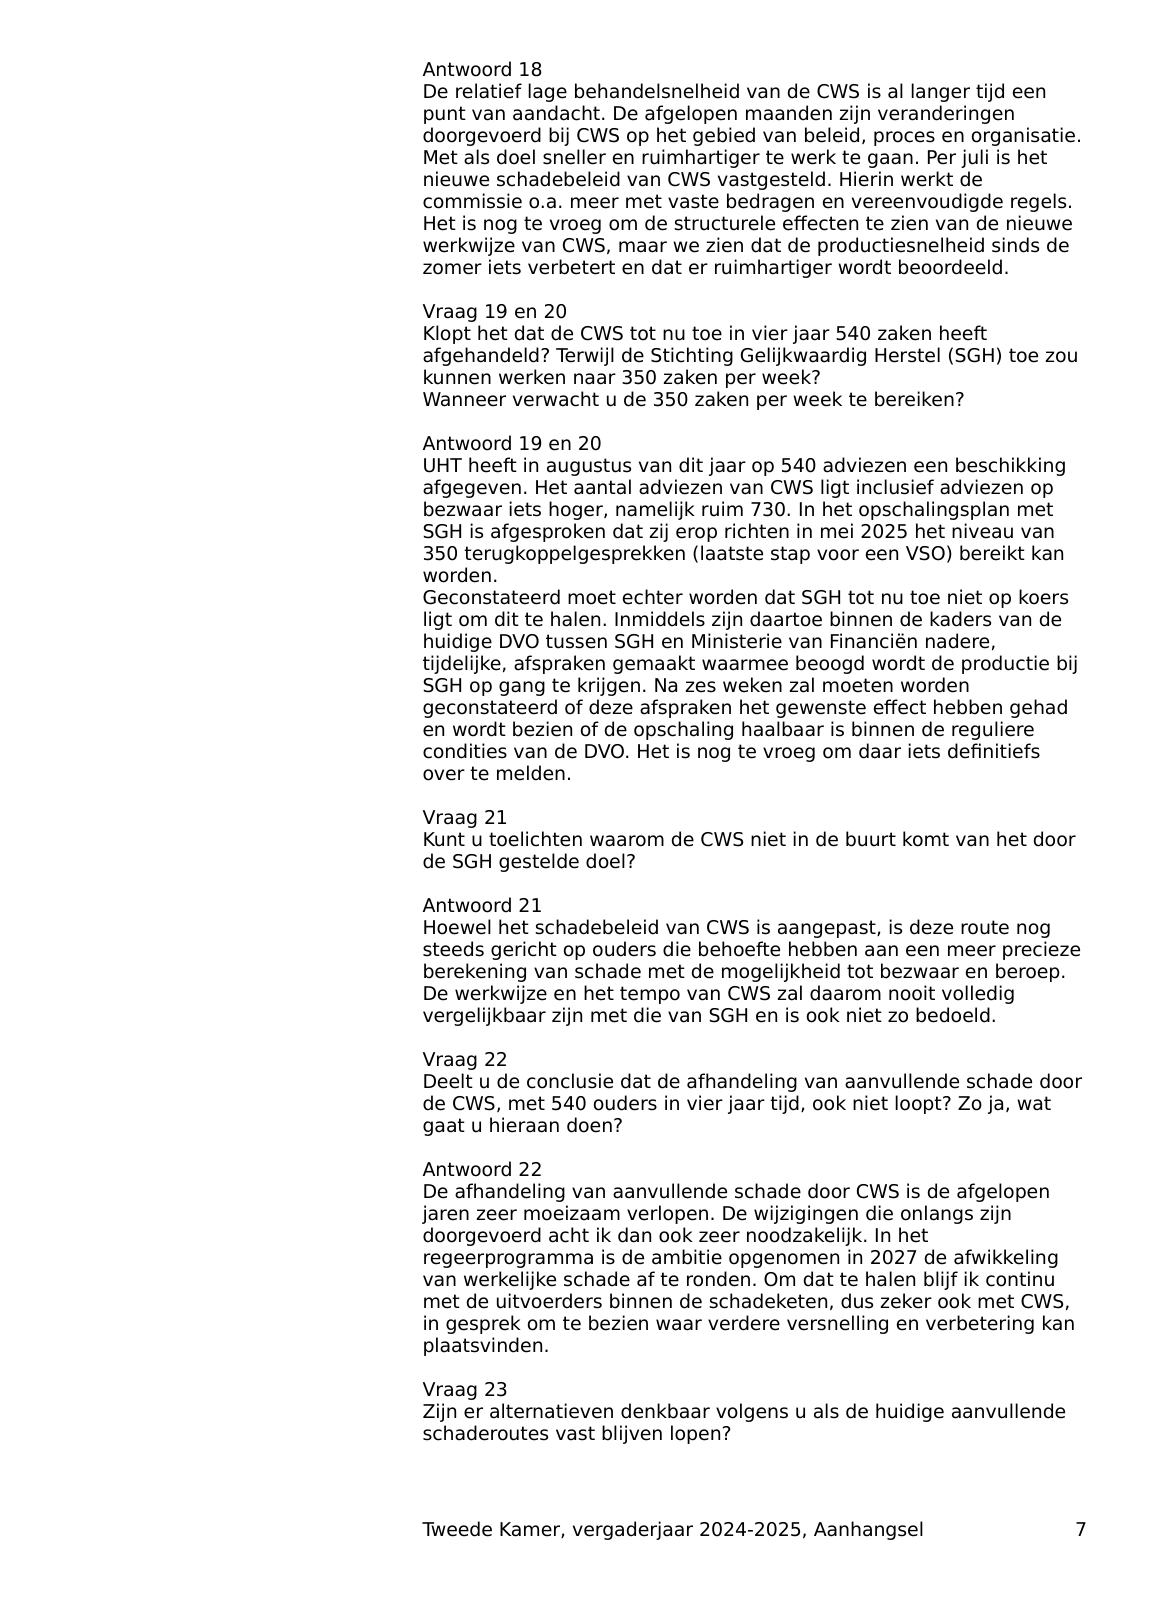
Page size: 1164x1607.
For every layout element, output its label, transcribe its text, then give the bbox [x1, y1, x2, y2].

text Antwoord 19 en 20 [422, 433, 1087, 455]
text Zijn er alternatieven denkbaar volgens u als de huidige aanvullende schaderoutes vast blijven lopen? [422, 1401, 1087, 1445]
text Vraag 19 en 20 [422, 301, 1087, 323]
text Geconstateerd moet echter worden dat SGH tot nu toe niet op koers ligt om dit te halen. Inmiddels zijn daartoe binnen de kaders van de huidige DVO tussen SGH en Ministerie van Financiën nadere, tijdelijke, afspraken gemaakt waarmee beoogd wordt de productie bij SGH op gang te krijgen. Na zes weken zal moeten worden geconstateerd of deze afspraken het gewenste effect hebben gehad en wordt bezien of de opschaling haalbaar is binnen de reguliere condities van de DVO. Het is nog te vroeg om daar iets definitiefs over te melden. [422, 587, 1087, 785]
text De relatief lage behandelsnelheid van de CWS is al langer tijd een punt van aandacht. De afgelopen maanden zijn veranderingen doorgevoerd bij CWS op het gebied van beleid, proces en organisatie. Met als doel sneller en ruimhartiger te werk te gaan. Per juli is het nieuwe schadebeleid van CWS vastgesteld. Hierin werkt de commissie o.a. meer met vaste bedragen en vereenvoudigde regels. Het is nog te vroeg om de structurele effecten te zien van de nieuwe werkwijze van CWS, maar we zien dat de productiesnelheid sinds de zomer iets verbetert en dat er ruimhartiger wordt beoordeeld. [422, 81, 1087, 279]
text Vraag 22 [422, 1049, 1087, 1071]
text De afhandeling van aanvullende schade door CWS is de afgelopen jaren zeer moeizaam verlopen. De wijzigingen die onlangs zijn doorgevoerd acht ik dan ook zeer noodzakelijk. In het regeerprogramma is de ambitie opgenomen in 2027 de afwikkeling van werkelijke schade af te ronden. Om dat te halen blijf ik continu met de uitvoerders binnen de schadeketen, dus zeker ook met CWS, in gesprek om te bezien waar verdere versnelling en verbetering kan plaatsvinden. [422, 1181, 1087, 1357]
text Antwoord 18 [422, 59, 1087, 81]
text Vraag 21 [422, 807, 1087, 829]
text Vraag 23 [422, 1379, 1087, 1401]
text UHT heeft in augustus van dit jaar op 540 adviezen een beschikking afgegeven. Het aantal adviezen van CWS ligt inclusief adviezen op bezwaar iets hoger, namelijk ruim 730. In het opschalingsplan met SGH is afgesproken dat zij erop richten in mei 2025 het niveau van 350 terugkoppelgesprekken (laatste stap voor een VSO) bereikt kan worden. [422, 455, 1087, 587]
text Klopt het dat de CWS tot nu toe in vier jaar 540 zaken heeft afgehandeld? Terwijl de Stichting Gelijkwaardig Herstel (SGH) toe zou kunnen werken naar 350 zaken per week? [422, 323, 1087, 389]
text Hoewel het schadebeleid van CWS is aangepast, is deze route nog steeds gericht op ouders die behoefte hebben aan een meer precieze berekening van schade met de mogelijkheid tot bezwaar en beroep. De werkwijze en het tempo van CWS zal daarom nooit volledig vergelijkbaar zijn met die van SGH en is ook niet zo bedoeld. [422, 917, 1087, 1027]
text Antwoord 22 [422, 1159, 1087, 1181]
text Deelt u de conclusie dat de afhandeling van aanvullende schade door de CWS, met 540 ouders in vier jaar tijd, ook niet loopt? Zo ja, wat gaat u hieraan doen? [422, 1071, 1087, 1137]
text Wanneer verwacht u de 350 zaken per week te bereiken? [422, 389, 1087, 411]
text Kunt u toelichten waarom de CWS niet in de buurt komt van het door de SGH gestelde doel? [422, 829, 1087, 873]
text Antwoord 21 [422, 895, 1087, 917]
